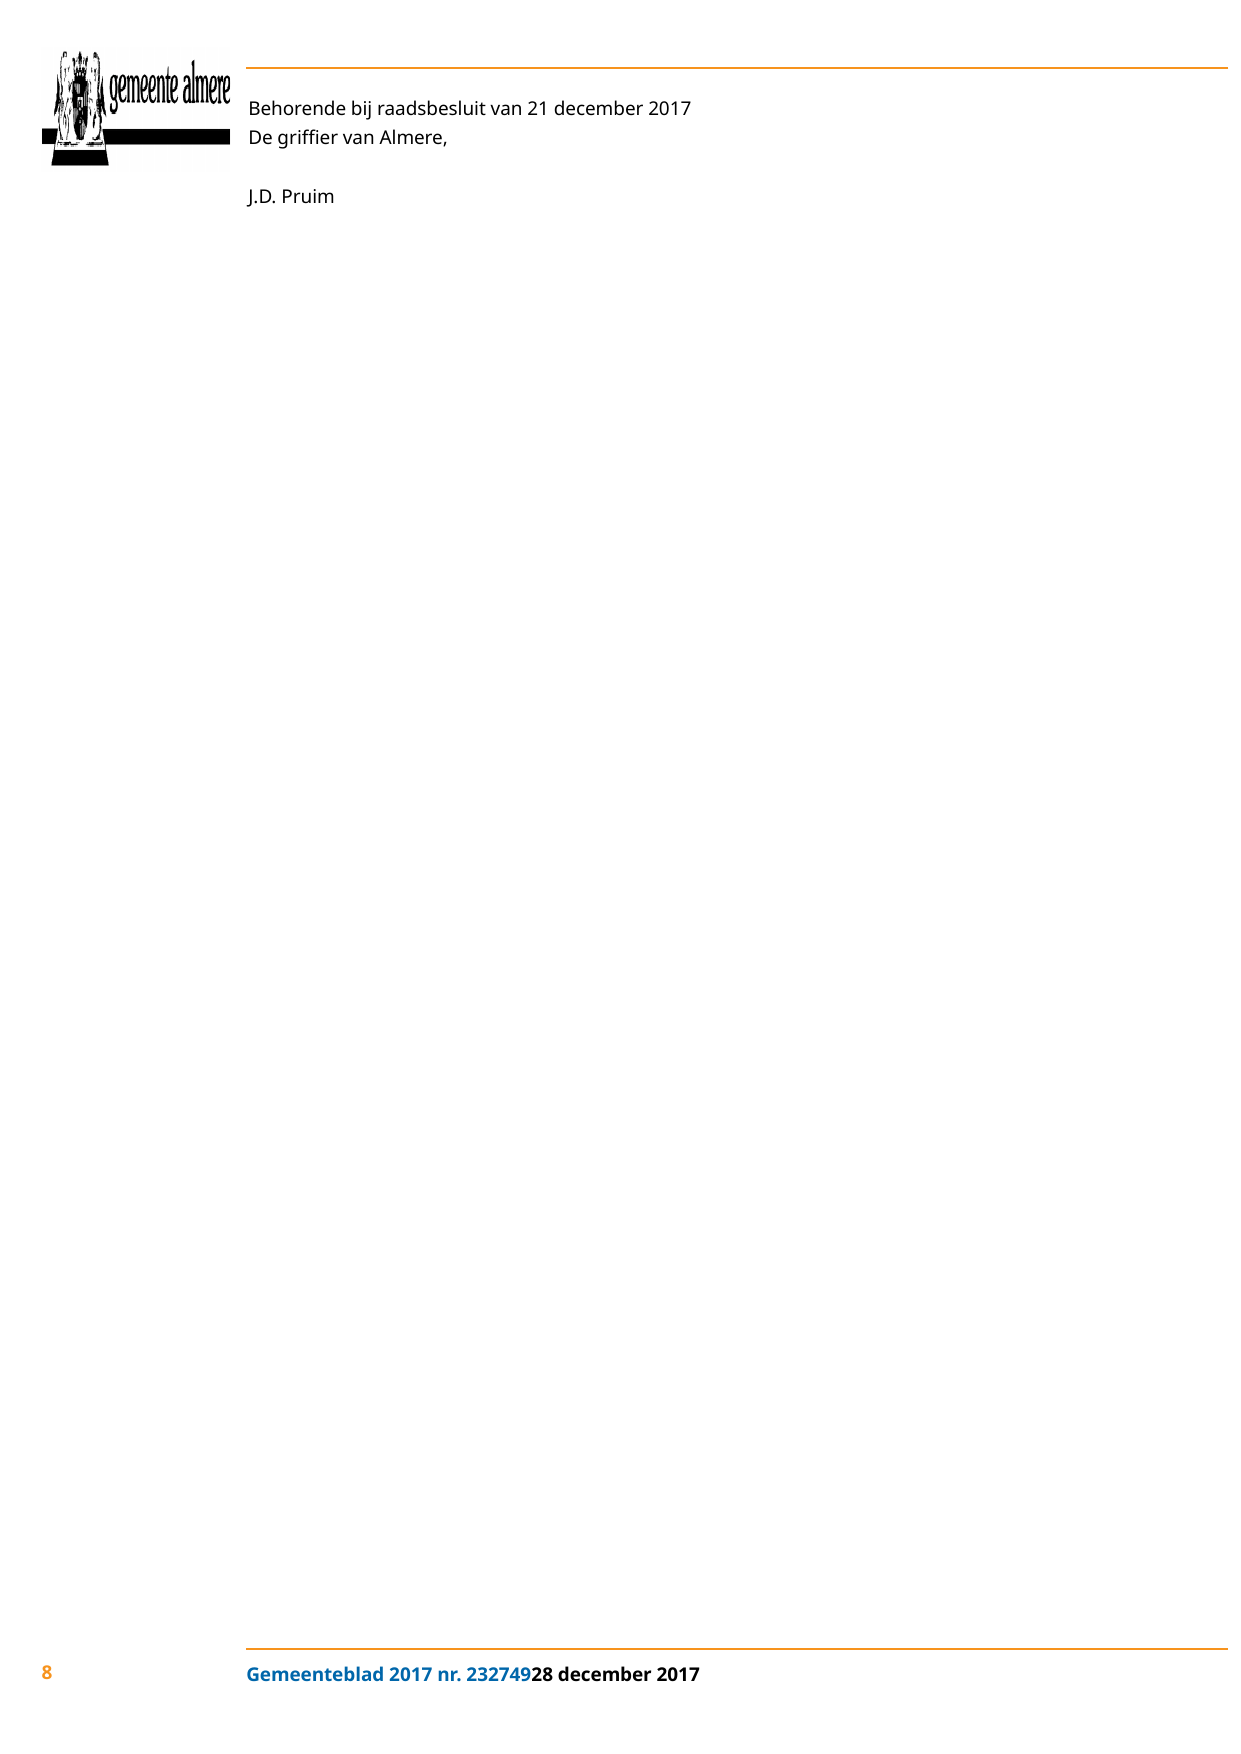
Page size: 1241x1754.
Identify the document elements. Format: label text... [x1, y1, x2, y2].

text De griffier van Almere, [248, 124, 1152, 150]
text J.D. Pruim [248, 183, 1152, 209]
picture [41, 47, 231, 172]
text Behorende bij raadsbesluit van 21 december 2017 [248, 95, 1152, 121]
